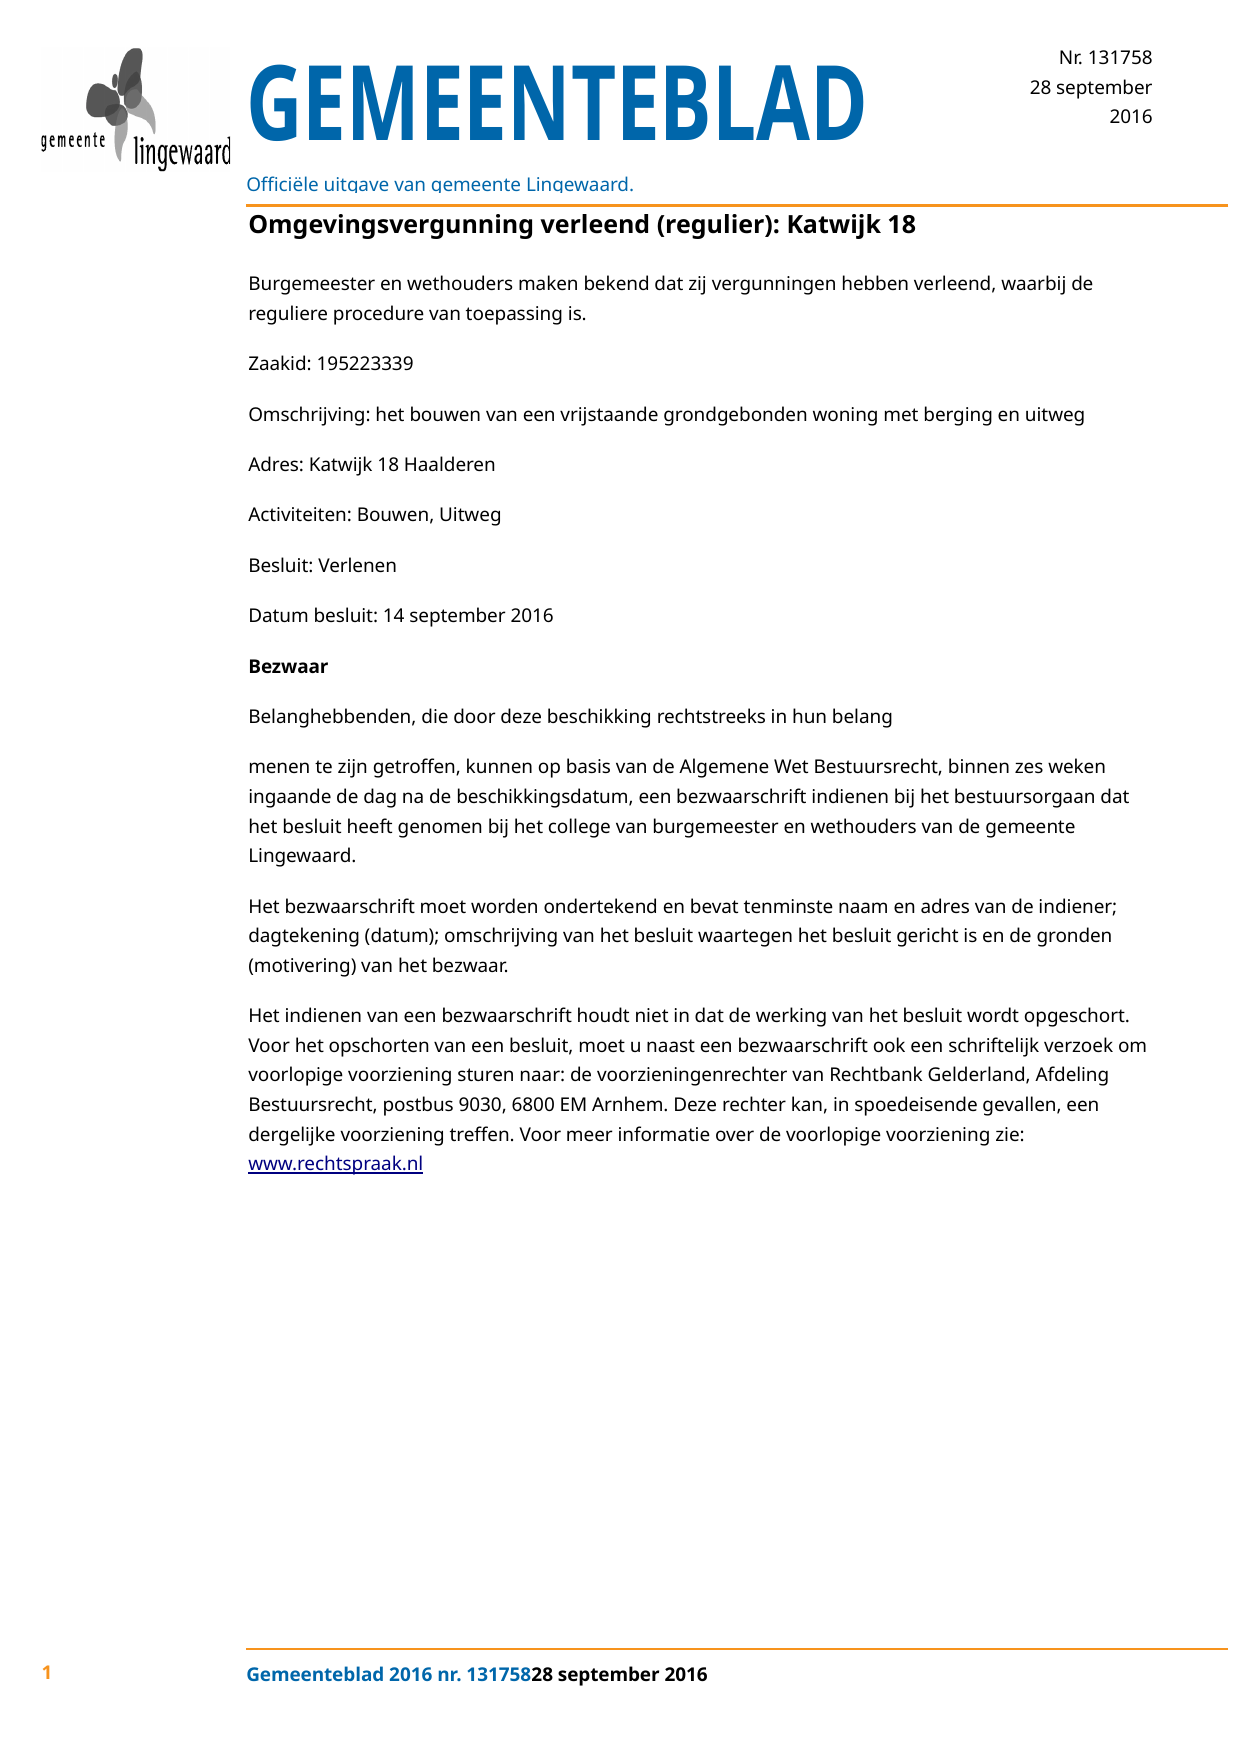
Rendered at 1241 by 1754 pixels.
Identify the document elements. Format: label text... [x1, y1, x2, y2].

text Besluit: Verlenen [248, 552, 1152, 578]
text Bezwaar [248, 653, 1152, 678]
text Belanghebbenden, die door deze beschikking rechtstreeks in hun belang [248, 703, 1152, 729]
text Zaakid: 195223339 [248, 350, 1152, 376]
text Omschrijving: het bouwen van een vrijstaande grondgebonden woning met berging en uitweg [248, 401, 1152, 426]
text menen te zijn getroffen, kunnen op basis van de Algemene Wet Bestuursrecht, binnen zes weken ingaande de dag na de beschikkingsdatum, een bezwaarschrift indienen bij het bestuursorgaan dat het besluit heeft genomen bij het college van burgemeester en wethouders van de gemeente Lingewaard. [248, 754, 1152, 868]
text Burgemeester en wethouders maken bekend dat zij vergunningen hebben verleend, waarbij de reguliere procedure van toepassing is. [248, 270, 1152, 326]
text Het indienen van een bezwaarschrift houdt niet in dat de werking van het besluit wordt opgeschort. Voor het opschorten van een besluit, moet u naast een bezwaarschrift ook een schriftelijk verzoek om voorlopige voorziening sturen naar: de voorzieningenrechter van Rechtbank Gelderland, Afdeling Bestuursrecht, postbus 9030, 6800 EM Arnhem. Deze rechter kan, in spoedeisende gevallen, een dergelijke voorziening treffen. Voor meer informatie over de voorlopige voorziening zie: www.rechtspraak.nl [248, 1002, 1152, 1176]
text Activiteiten: Bouwen, Uitweg [248, 502, 1152, 527]
text Omgevingsvergunning verleend (regulier): Katwijk 18 [248, 207, 1152, 241]
picture [41, 47, 231, 172]
text Het bezwaarschrift moet worden ondertekend en bevat tenminste naam en adres van de indiener; dagtekening (datum); omschrijving van het besluit waartegen het besluit gericht is en de gronden (motivering) van het bezwaar. [248, 893, 1152, 978]
text Adres: Katwijk 18 Haalderen [248, 451, 1152, 477]
text Datum besluit: 14 september 2016 [248, 602, 1152, 628]
